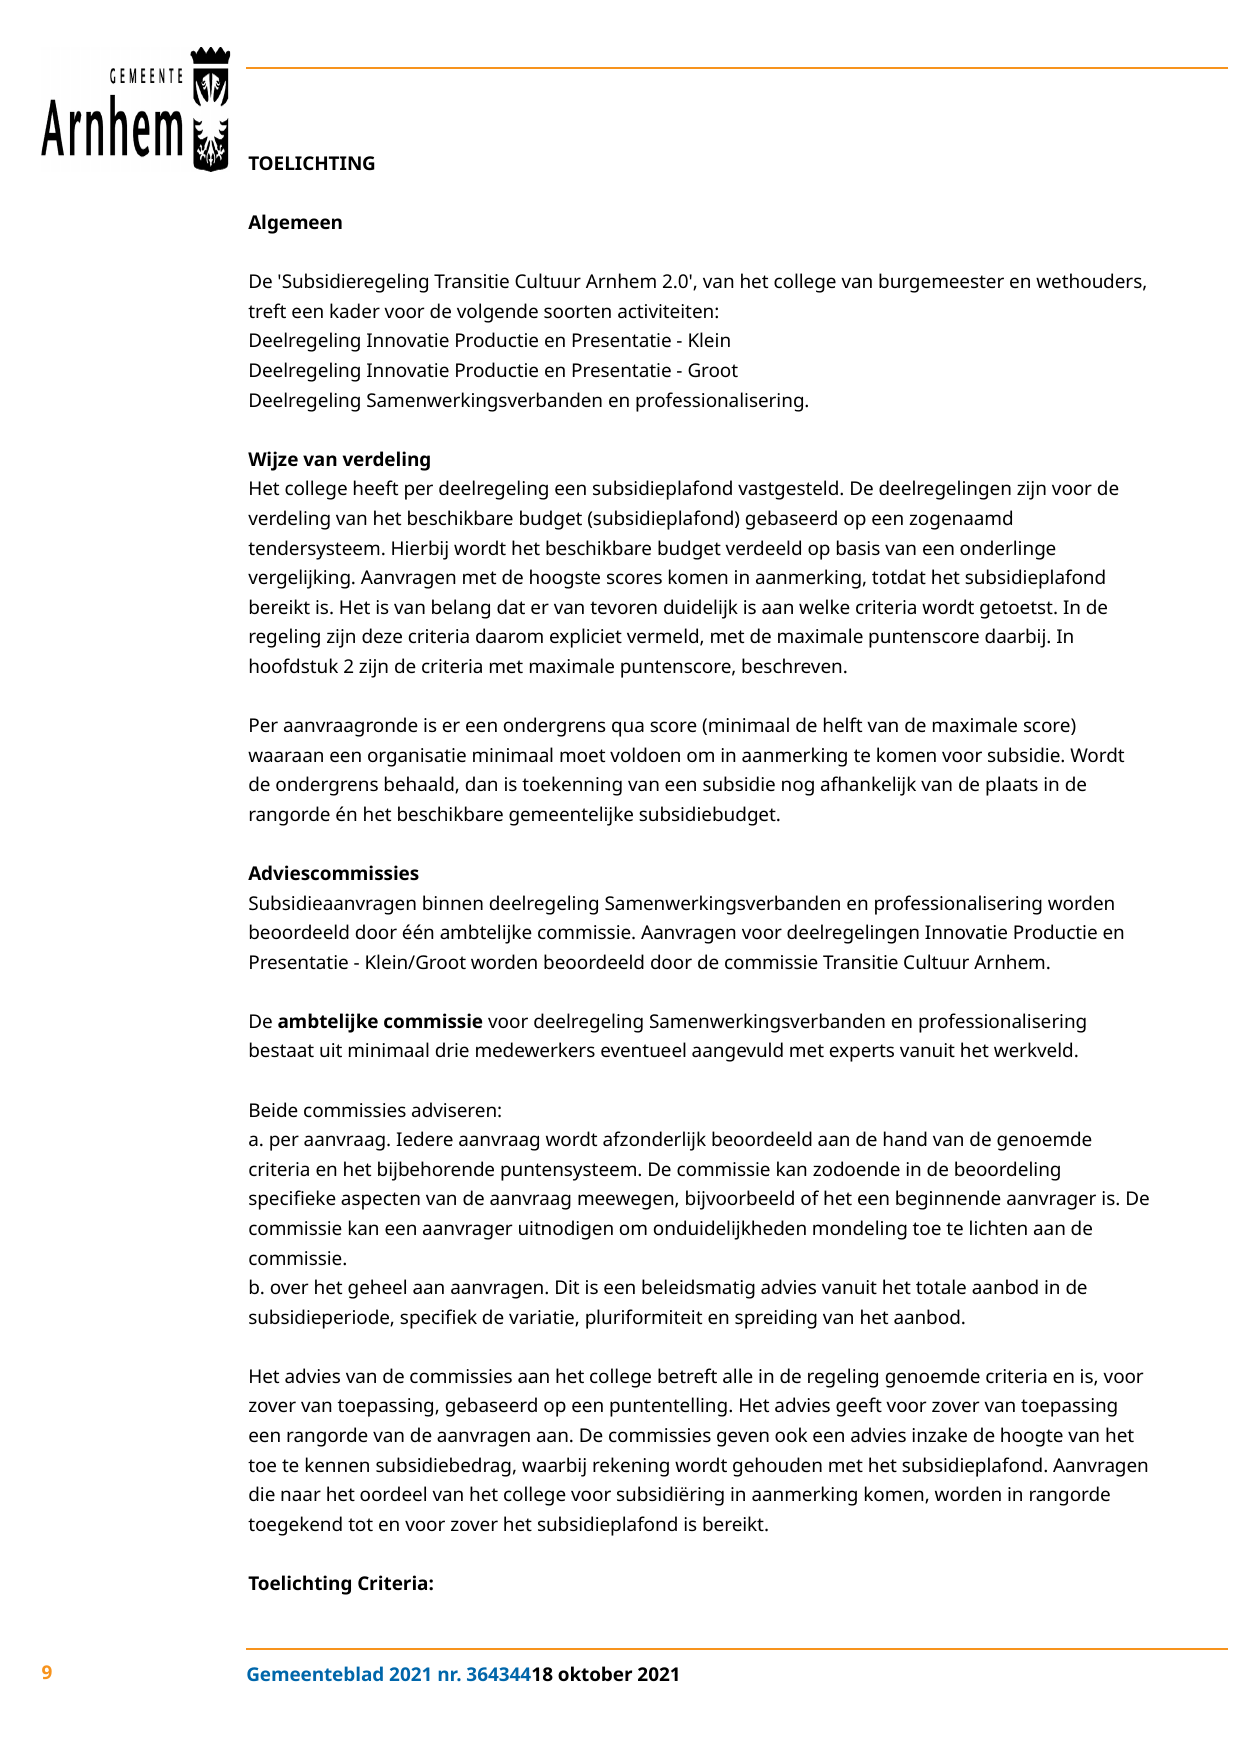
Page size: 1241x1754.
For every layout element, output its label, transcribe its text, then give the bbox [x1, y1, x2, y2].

text b. over het geheel aan aanvragen. Dit is een beleidsmatig advies vanuit het totale aanbod in de subsidieperiode, specifiek de variatie, pluriformiteit en spreiding van het aanbod. [248, 1274, 1152, 1330]
text Deelregeling Innovatie Productie en Presentatie - Klein [248, 328, 1152, 353]
text a. per aanvraag. Iedere aanvraag wordt afzonderlijk beoordeeld aan de hand van de genoemde criteria en het bijbehorende puntensysteem. De commissie kan zodoende in de beoordeling specifieke aspecten van de aanvraag meewegen, bijvoorbeeld of het een beginnende aanvrager is. De commissie kan een aanvrager uitnodigen om onduidelijkheden mondeling toe te lichten aan de commissie. [248, 1126, 1152, 1271]
text Wijze van verdeling [248, 446, 1152, 472]
text Beide commissies adviseren: [248, 1097, 1152, 1123]
text Het advies van de commissies aan het college betreft alle in de regeling genoemde criteria en is, voor zover van toepassing, gebaseerd op een puntentelling. Het advies geeft voor zover van toepassing een rangorde van de aanvragen aan. De commissies geven ook een advies inzake de hoogte van het toe te kennen subsidiebedrag, waarbij rekening wordt gehouden met het subsidieplafond. Aanvragen die naar het oordeel van het college voor subsidiëring in aanmerking komen, worden in rangorde toegekend tot en voor zover het subsidieplafond is bereikt. [248, 1363, 1152, 1537]
text TOELICHTING [248, 150, 1152, 176]
text Deelregeling Innovatie Productie en Presentatie - Groot [248, 357, 1152, 383]
text Toelichting Criteria: [248, 1570, 1152, 1596]
text De 'Subsidieregeling Transitie Cultuur Arnhem 2.0', van het college van burgemeester en wethouders, treft een kader voor de volgende soorten activiteiten: [248, 268, 1152, 324]
text Subsidieaanvragen binnen deelregeling Samenwerkingsverbanden en professionalisering worden beoordeeld door één ambtelijke commissie. Aanvragen voor deelregelingen Innovatie Productie en Presentatie - Klein/Groot worden beoordeeld door de commissie Transitie Cultuur Arnhem. [248, 890, 1152, 975]
text Per aanvraagronde is er een ondergrens qua score (minimaal de helft van de maximale score) waaraan een organisatie minimaal moet voldoen om in aanmerking te komen voor subsidie. Wordt de ondergrens behaald, dan is toekenning van een subsidie nog afhankelijk van de plaats in de rangorde én het beschikbare gemeentelijke subsidiebudget. [248, 712, 1152, 827]
text Algemeen [248, 209, 1152, 235]
picture [41, 47, 231, 172]
text Het college heeft per deelregeling een subsidieplafond vastgesteld. De deelregelingen zijn voor de verdeling van het beschikbare budget (subsidieplafond) gebaseerd op een zogenaamd tendersysteem. Hierbij wordt het beschikbare budget verdeeld op basis van een onderlinge vergelijking. Aanvragen met de hoogste scores komen in aanmerking, totdat het subsidieplafond bereikt is. Het is van belang dat er van tevoren duidelijk is aan welke criteria wordt getoetst. In de regeling zijn deze criteria daarom expliciet vermeld, met de maximale puntenscore daarbij. In hoofdstuk 2 zijn de criteria met maximale puntenscore, beschreven. [248, 476, 1152, 679]
text Deelregeling Samenwerkingsverbanden en professionalisering. [248, 387, 1152, 413]
text De ambtelijke commissie voor deelregeling Samenwerkingsverbanden en professionalisering bestaat uit minimaal drie medewerkers eventueel aangevuld met experts vanuit het werkveld. [248, 1008, 1152, 1063]
text Adviescommissies [248, 860, 1152, 886]
